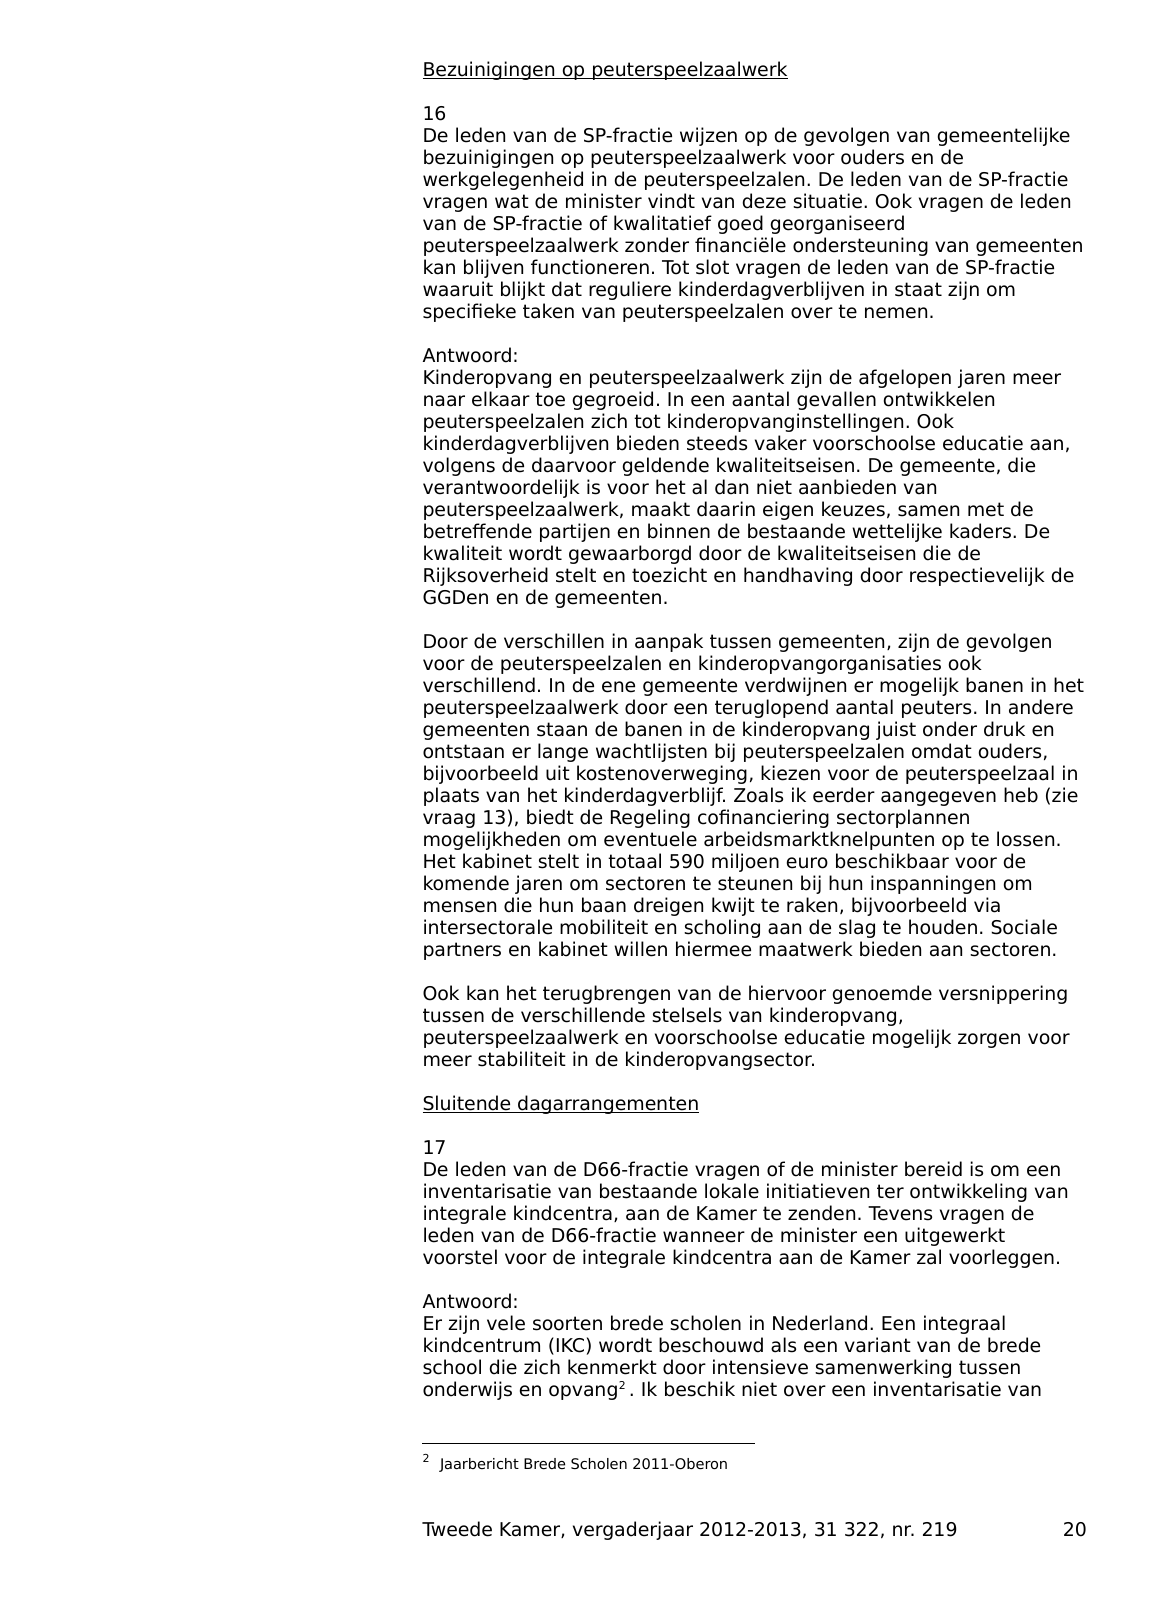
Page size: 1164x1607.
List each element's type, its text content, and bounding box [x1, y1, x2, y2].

text Er zijn vele soorten brede scholen in Nederland. Een integraal kindcentrum (IKC) wordt beschouwd als een variant van de brede school die zich kenmerkt door intensieve samenwerking tussen onderwijs en opvang. Ik beschik niet over een inventarisatie van [422, 1313, 1087, 1401]
text Antwoord: [422, 1291, 1087, 1313]
subtitle Bezuinigingen op peuterspeelzaalwerk [422, 59, 1087, 81]
text 16 [422, 103, 1087, 125]
text Door de verschillen in aanpak tussen gemeenten, zijn de gevolgen voor de peuterspeelzalen en kinderopvangorganisaties ook verschillend. In de ene gemeente verdwijnen er mogelijk banen in het peuterspeelzaalwerk door een teruglopend aantal peuters. In andere gemeenten staan de banen in de kinderopvang juist onder druk en ontstaan er lange wachtlijsten bij peuterspeelzalen omdat ouders, bijvoorbeeld uit kostenoverweging, kiezen voor de peuterspeelzaal in plaats van het kinderdagverblijf. Zoals ik eerder aangegeven heb (zie vraag 13), biedt de Regeling cofinanciering sectorplannen mogelijkheden om eventuele arbeidsmarktknelpunten op te lossen. Het kabinet stelt in totaal 590 miljoen euro beschikbaar voor de komende jaren om sectoren te steunen bij hun inspanningen om mensen die hun baan dreigen kwijt te raken, bijvoorbeeld via intersectorale mobiliteit en scholing aan de slag te houden. Sociale partners en kabinet willen hiermee maatwerk bieden aan sectoren. [422, 631, 1087, 961]
text Kinderopvang en peuterspeelzaalwerk zijn de afgelopen jaren meer naar elkaar toe gegroeid. In een aantal gevallen ontwikkelen peuterspeelzalen zich tot kinderopvanginstellingen. Ook kinderdagverblijven bieden steeds vaker voorschoolse educatie aan, volgens de daarvoor geldende kwaliteitseisen. De gemeente, die verantwoordelijk is voor het al dan niet aanbieden van peuterspeelzaalwerk, maakt daarin eigen keuzes, samen met de betreffende partijen en binnen de bestaande wettelijke kaders. De kwaliteit wordt gewaarborgd door de kwaliteitseisen die de Rijksoverheid stelt en toezicht en handhaving door respectievelijk de GGDen en de gemeenten. [422, 367, 1087, 609]
text Jaarbericht Brede Scholen 2011-Oberon [422, 1452, 1087, 1474]
text De leden van de D66-fractie vragen of de minister bereid is om een inventarisatie van bestaande lokale initiatieven ter ontwikkeling van integrale kindcentra, aan de Kamer te zenden. Tevens vragen de leden van de D66-fractie wanneer de minister een uitgewerkt voorstel voor de integrale kindcentra aan de Kamer zal voorleggen. [422, 1159, 1087, 1269]
text 17 [422, 1137, 1087, 1159]
subtitle Sluitende dagarrangementen [422, 1093, 1087, 1115]
text Ook kan het terugbrengen van de hiervoor genoemde versnippering tussen de verschillende stelsels van kinderopvang, peuterspeelzaalwerk en voorschoolse educatie mogelijk zorgen voor meer stabiliteit in de kinderopvangsector. [422, 983, 1087, 1071]
text De leden van de SP-fractie wijzen op de gevolgen van gemeentelijke bezuinigingen op peuterspeelzaalwerk voor ouders en de werkgelegenheid in de peuterspeelzalen. De leden van de SP-fractie vragen wat de minister vindt van deze situatie. Ook vragen de leden van de SP-fractie of kwalitatief goed georganiseerd peuterspeelzaalwerk zonder financiële ondersteuning van gemeenten kan blijven functioneren. Tot slot vragen de leden van de SP-fractie waaruit blijkt dat reguliere kinderdagverblijven in staat zijn om specifieke taken van peuterspeelzalen over te nemen. [422, 125, 1087, 323]
text Antwoord: [422, 345, 1087, 367]
